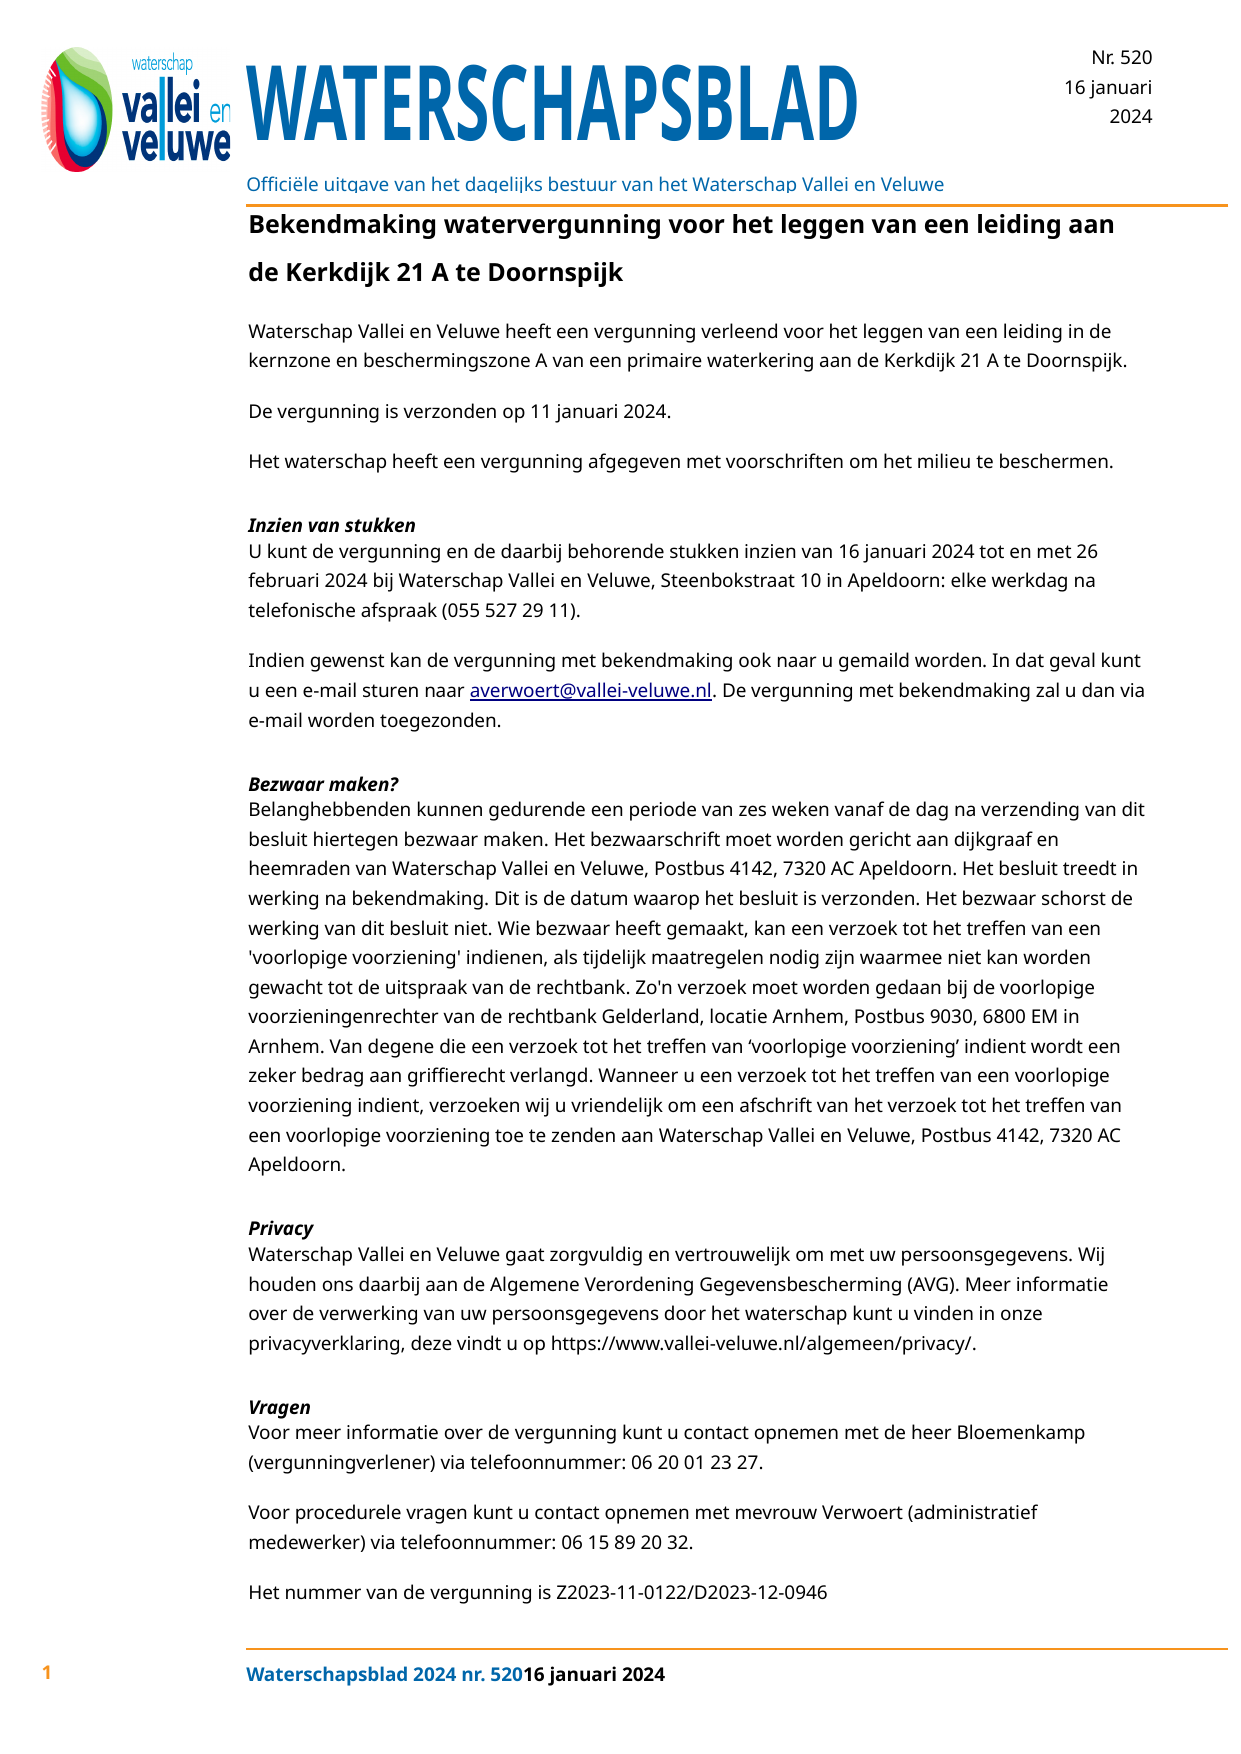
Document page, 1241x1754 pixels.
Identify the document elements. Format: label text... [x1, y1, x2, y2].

text Bezwaar maken? [248, 771, 1152, 796]
text Het waterschap heeft een vergunning afgegeven met voorschriften om het milieu te beschermen. [248, 448, 1152, 474]
text Inzien van stukken [248, 512, 1152, 538]
text Het nummer van de vergunning is Z2023-11-0122/D2023-12-0946 [248, 1579, 1152, 1605]
text Vragen [248, 1394, 1152, 1419]
text Indien gewenst kan de vergunning met bekendmaking ook naar u gemaild worden. In dat geval kunt u een e-mail sturen naar averwoert@vallei-veluwe.nl. De vergunning met bekendmaking zal u dan via e-mail worden toegezonden. [248, 648, 1152, 732]
text Voor procedurele vragen kunt u contact opnemen met mevrouw Verwoert (administratief medewerker) via telefoonnummer: 06 15 89 20 32. [248, 1499, 1152, 1555]
text Voor meer informatie over de vergunning kunt u contact opnemen met de heer Bloemenkamp (vergunningverlener) via telefoonnummer: 06 20 01 23 27. [248, 1419, 1152, 1475]
text Bekendmaking watervergunning voor het leggen van een leiding aan de Kerkdijk 21 A te Doornspijk [248, 207, 1152, 288]
text U kunt de vergunning en de daarbij behorende stukken inzien van 16 januari 2024 tot en met 26 februari 2024 bij Waterschap Vallei en Veluwe, Steenbokstraat 10 in Apeldoorn: elke werkdag na telefonische afspraak (055 527 29 11). [248, 538, 1152, 623]
picture [41, 47, 231, 172]
text Waterschap Vallei en Veluwe gaat zorgvuldig en vertrouwelijk om met uw persoonsgegevens. Wij houden ons daarbij aan de Algemene Verordening Gegevensbescherming (AVG). Meer informatie over de verwerking van uw persoonsgegevens door het waterschap kunt u vinden in onze privacyverklaring, deze vindt u op https://www.vallei-veluwe.nl/algemeen/privacy/. [248, 1241, 1152, 1356]
text Belanghebbenden kunnen gedurende een periode van zes weken vanaf de dag na verzending van dit besluit hiertegen bezwaar maken. Het bezwaarschrift moet worden gericht aan dijkgraaf en heemraden van Waterschap Vallei en Veluwe, Postbus 4142, 7320 AC Apeldoorn. Het besluit treedt in werking na bekendmaking. Dit is de datum waarop het besluit is verzonden. Het bezwaar schorst de werking van dit besluit niet. Wie bezwaar heeft gemaakt, kan een verzoek tot het treffen van een 'voorlopige voorziening' indienen, als tijdelijk maatregelen nodig zijn waarmee niet kan worden gewacht tot de uitspraak van de rechtbank. Zo'n verzoek moet worden gedaan bij de voorlopige voorzieningenrechter van de rechtbank Gelderland, locatie Arnhem, Postbus 9030, 6800 EM in Arnhem. Van degene die een verzoek tot het treffen van ‘voorlopige voorziening’ indient wordt een zeker bedrag aan griffierecht verlangd. Wanneer u een verzoek tot het treffen van een voorlopige voorziening indient, verzoeken wij u vriendelijk om een afschrift van het verzoek tot het treffen van een voorlopige voorziening toe te zenden aan Waterschap Vallei en Veluwe, Postbus 4142, 7320 AC Apeldoorn. [248, 796, 1152, 1177]
text Waterschap Vallei en Veluwe heeft een vergunning verleend voor het leggen van een leiding in de kernzone en beschermingszone A van een primaire waterkering aan de Kerkdijk 21 A te Doornspijk. [248, 318, 1152, 373]
text Privacy [248, 1215, 1152, 1241]
text De vergunning is verzonden op 11 januari 2024. [248, 398, 1152, 424]
